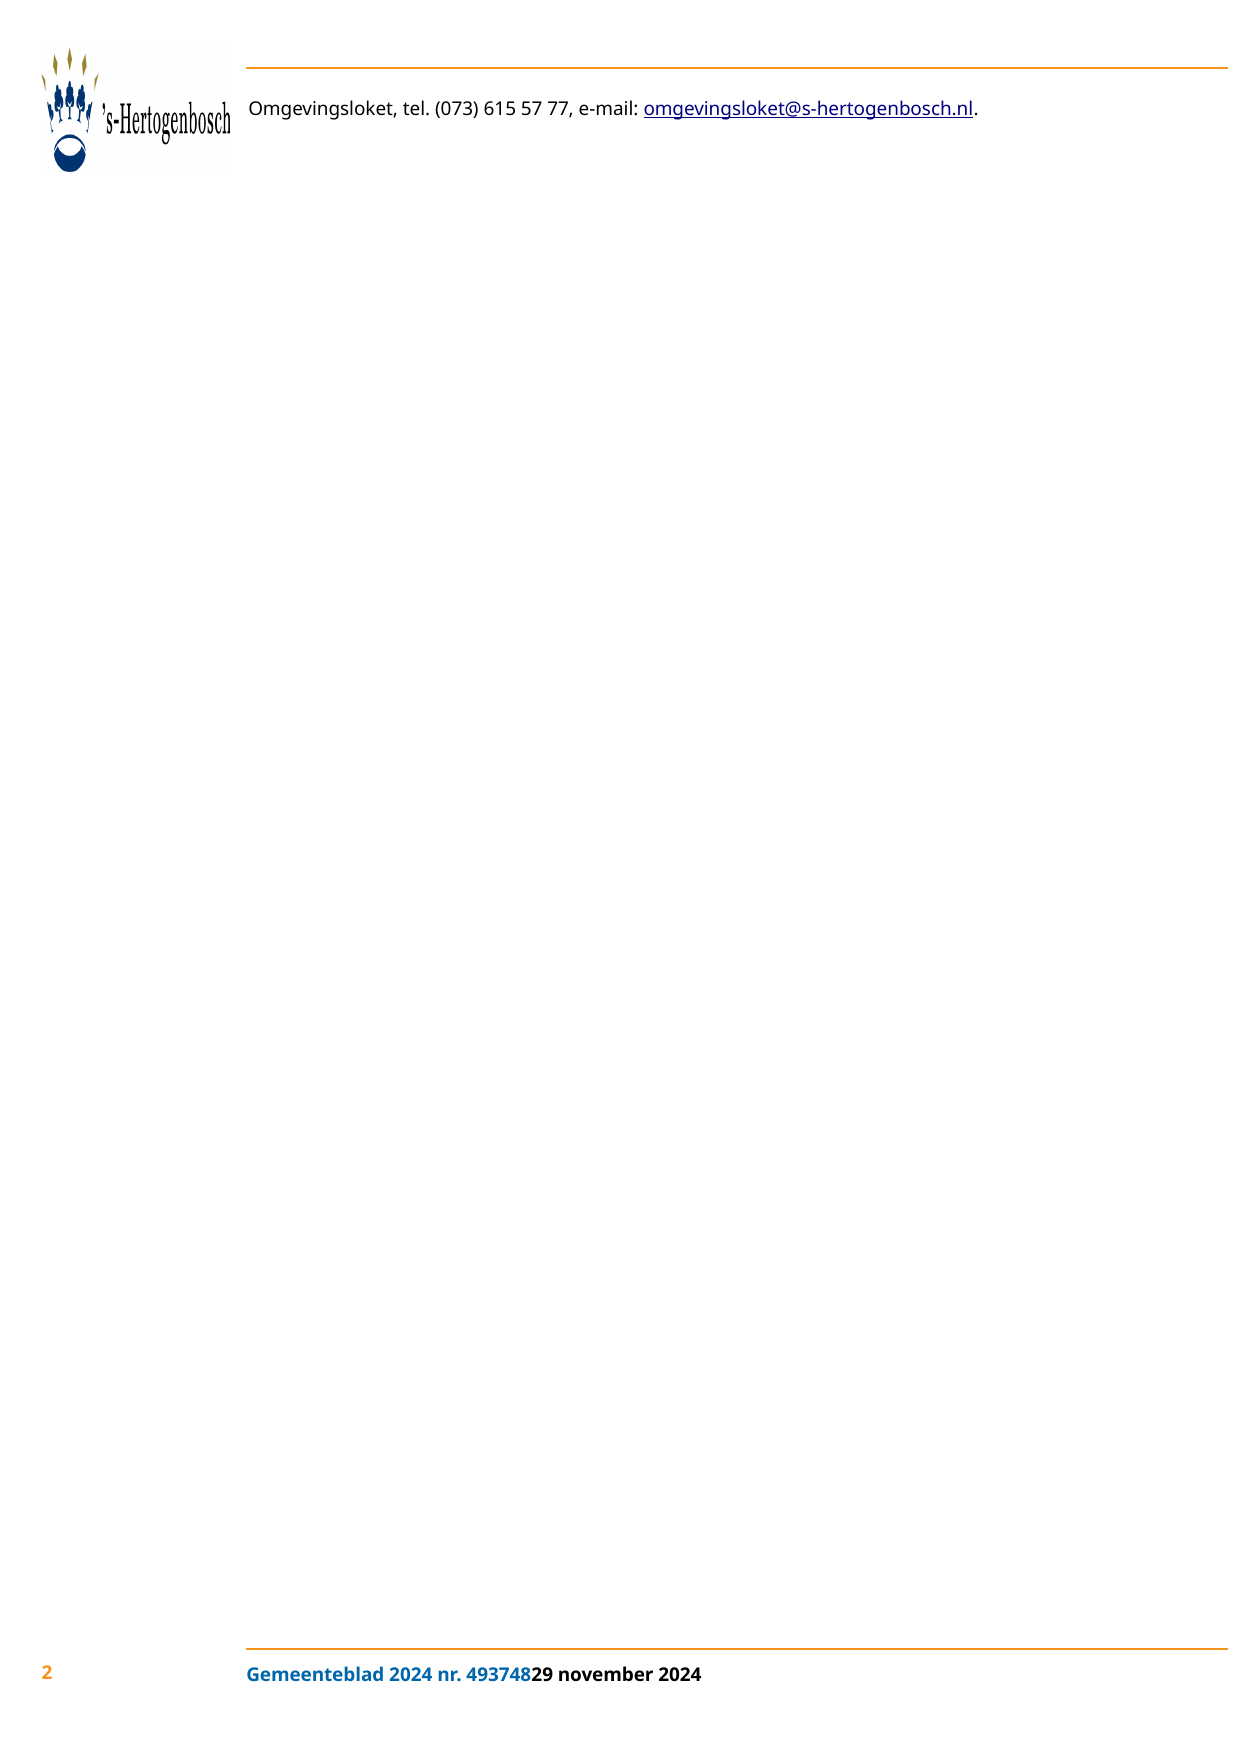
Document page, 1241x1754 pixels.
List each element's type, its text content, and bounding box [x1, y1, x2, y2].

text Omgevingsloket, tel. (073) 615 57 77, e-mail: omgevingsloket@s-hertogenbosch.nl. [248, 95, 1152, 121]
picture [41, 47, 231, 172]
